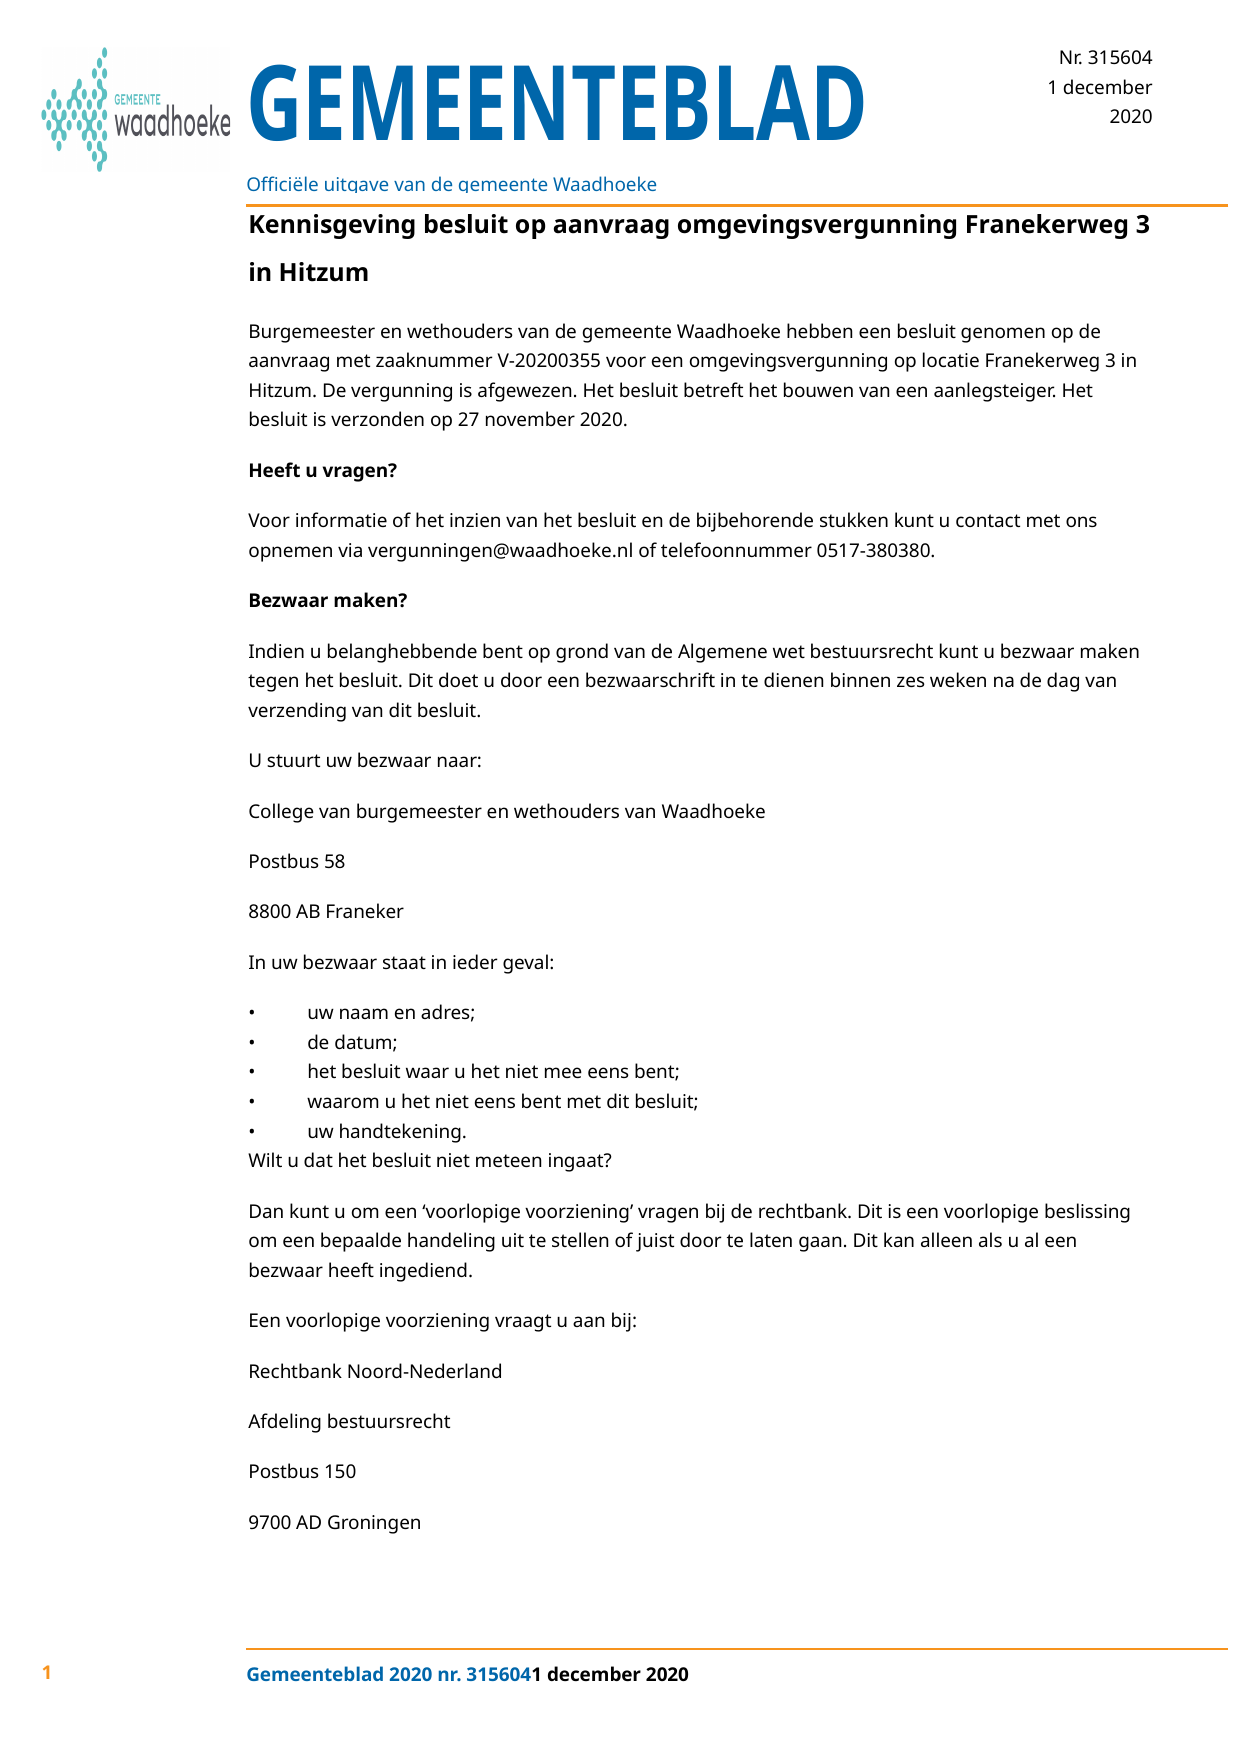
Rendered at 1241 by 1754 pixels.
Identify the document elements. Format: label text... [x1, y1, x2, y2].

text U stuurt uw bezwaar naar: [248, 747, 1152, 773]
text Voor informatie of het inzien van het besluit en de bijbehorende stukken kunt u contact met ons opnemen via vergunningen@waadhoeke.nl of telefoonnummer 0517-380380. [248, 507, 1152, 563]
text Afdeling bestuursrecht [248, 1408, 1152, 1434]
list waarom u het niet eens bent met dit besluit; [248, 1088, 1152, 1114]
list uw naam en adres; [248, 999, 1152, 1025]
text Een voorlopige voorziening vraagt u aan bij: [248, 1307, 1152, 1333]
list uw handtekening. [248, 1118, 1152, 1144]
text Indien u belanghebbende bent op grond van de Algemene wet bestuursrecht kunt u bezwaar maken tegen het besluit. Dit doet u door een bezwaarschrift in te dienen binnen zes weken na de dag van verzending van dit besluit. [248, 638, 1152, 723]
text Heeft u vragen? [248, 457, 1152, 483]
text Kennisgeving besluit op aanvraag omgevingsvergunning Franekerweg 3 in Hitzum [248, 207, 1152, 288]
picture [41, 47, 231, 172]
text Burgemeester en wethouders van de gemeente Waadhoeke hebben een besluit genomen op de aanvraag met zaaknummer V-20200355 voor een omgevingsvergunning op locatie Franekerweg 3 in Hitzum. De vergunning is afgewezen. Het besluit betreft het bouwen van een aanlegsteiger. Het besluit is verzonden op 27 november 2020. [248, 318, 1152, 432]
text In uw bezwaar staat in ieder geval: [248, 949, 1152, 975]
text Wilt u dat het besluit niet meteen ingaat? [248, 1147, 1152, 1173]
list het besluit waar u het niet mee eens bent; [248, 1059, 1152, 1084]
text College van burgemeester en wethouders van Waadhoeke [248, 798, 1152, 824]
text Postbus 150 [248, 1459, 1152, 1484]
text Rechtbank Noord-Nederland [248, 1358, 1152, 1384]
text Postbus 58 [248, 848, 1152, 874]
text Bezwaar maken? [248, 587, 1152, 613]
text 9700 AD Groningen [248, 1509, 1152, 1535]
list de datum; [248, 1029, 1152, 1055]
text 8800 AB Franeker [248, 899, 1152, 924]
text Dan kunt u om een ‘voorlopige voorziening’ vragen bij de rechtbank. Dit is een voorlopige beslissing om een bepaalde handeling uit te stellen of juist door te laten gaan. Dit kan alleen als u al een bezwaar heeft ingediend. [248, 1198, 1152, 1283]
